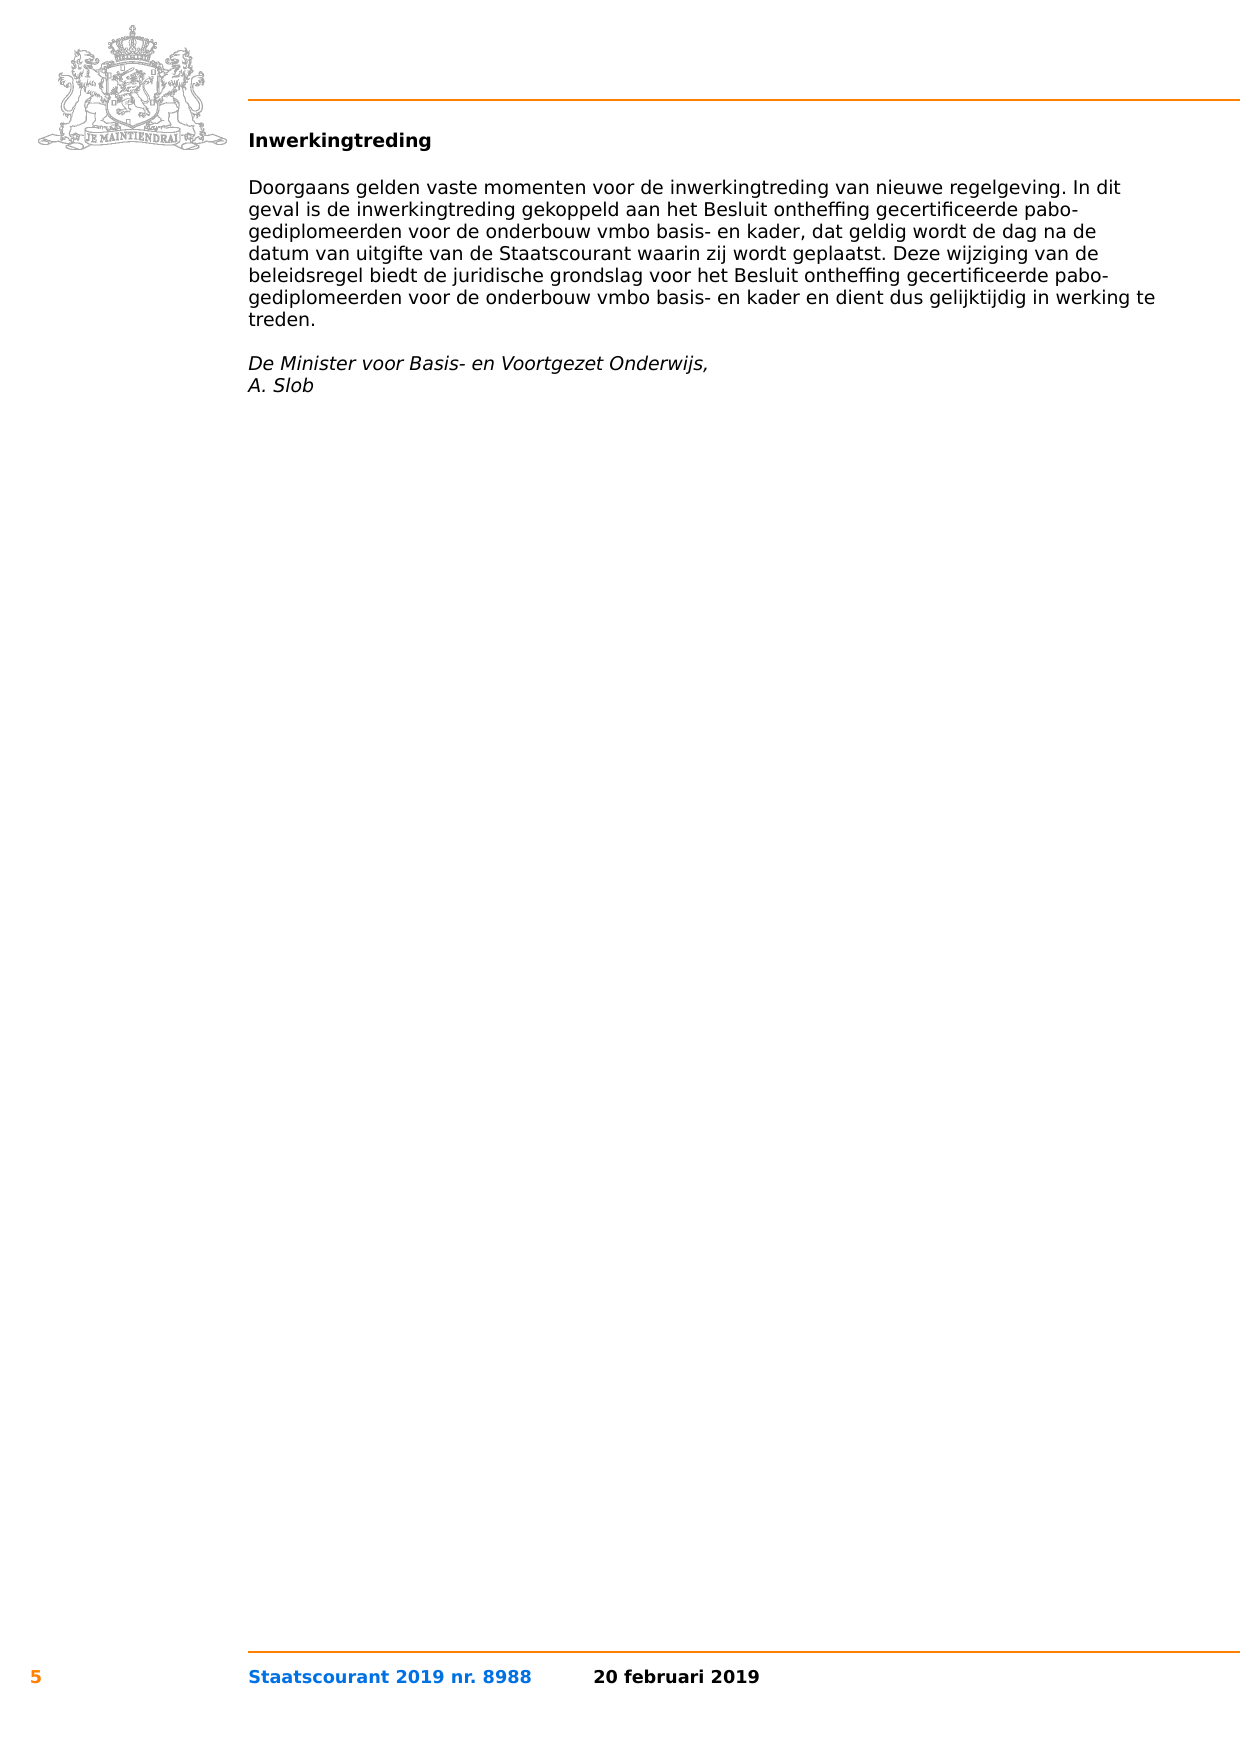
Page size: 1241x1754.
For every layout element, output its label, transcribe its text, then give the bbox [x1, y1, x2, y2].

text De Minister voor Basis- en Voortgezet Onderwijs, A. Slob [248, 353, 1163, 397]
picture [38, 25, 227, 150]
text Doorgaans gelden vaste momenten voor de inwerkingtreding van nieuwe regelgeving. In dit geval is de inwerkingtreding gekoppeld aan het Besluit ontheffing gecertificeerde pabo-gediplomeerden voor de onderbouw vmbo basis- en kader, dat geldig wordt de dag na de datum van uitgifte van de Staatscourant waarin zij wordt geplaatst. Deze wijziging van de beleidsregel biedt de juridische grondslag voor het Besluit ontheffing gecertificeerde pabo-gediplomeerden voor de onderbouw vmbo basis- en kader en dient dus gelijktijdig in werking te treden. [248, 177, 1163, 331]
subtitle Inwerkingtreding [248, 130, 1163, 152]
